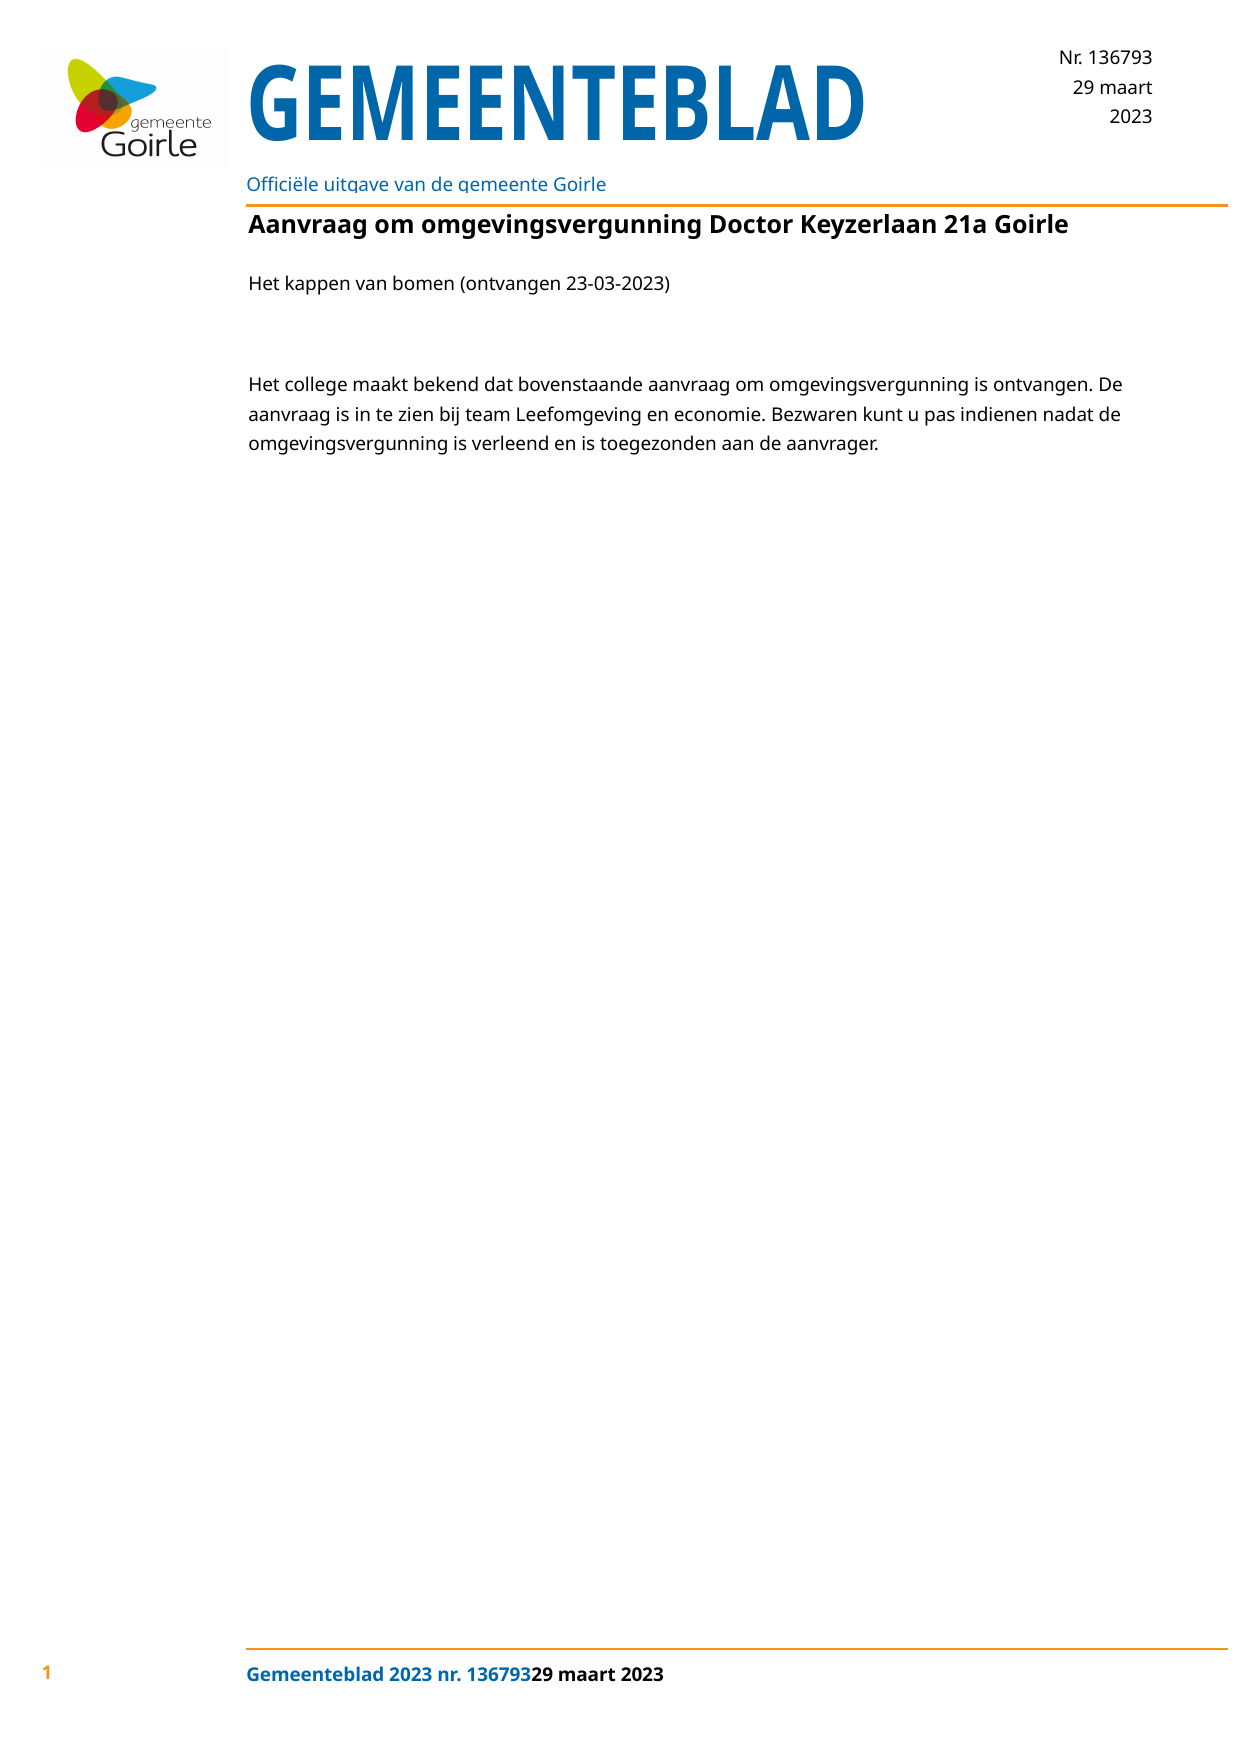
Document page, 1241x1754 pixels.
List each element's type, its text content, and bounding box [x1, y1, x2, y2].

text Het college maakt bekend dat bovenstaande aanvraag om omgevingsvergunning is ontvangen. De aanvraag is in te zien bij team Leefomgeving en economie. Bezwaren kunt u pas indienen nadat de omgevingsvergunning is verleend en is toegezonden aan de aanvrager. [248, 371, 1152, 456]
picture [41, 47, 231, 172]
text Het kappen van bomen (ontvangen 23-03-2023) [248, 270, 1152, 296]
text Aanvraag om omgevingsvergunning Doctor Keyzerlaan 21a Goirle [248, 207, 1152, 241]
